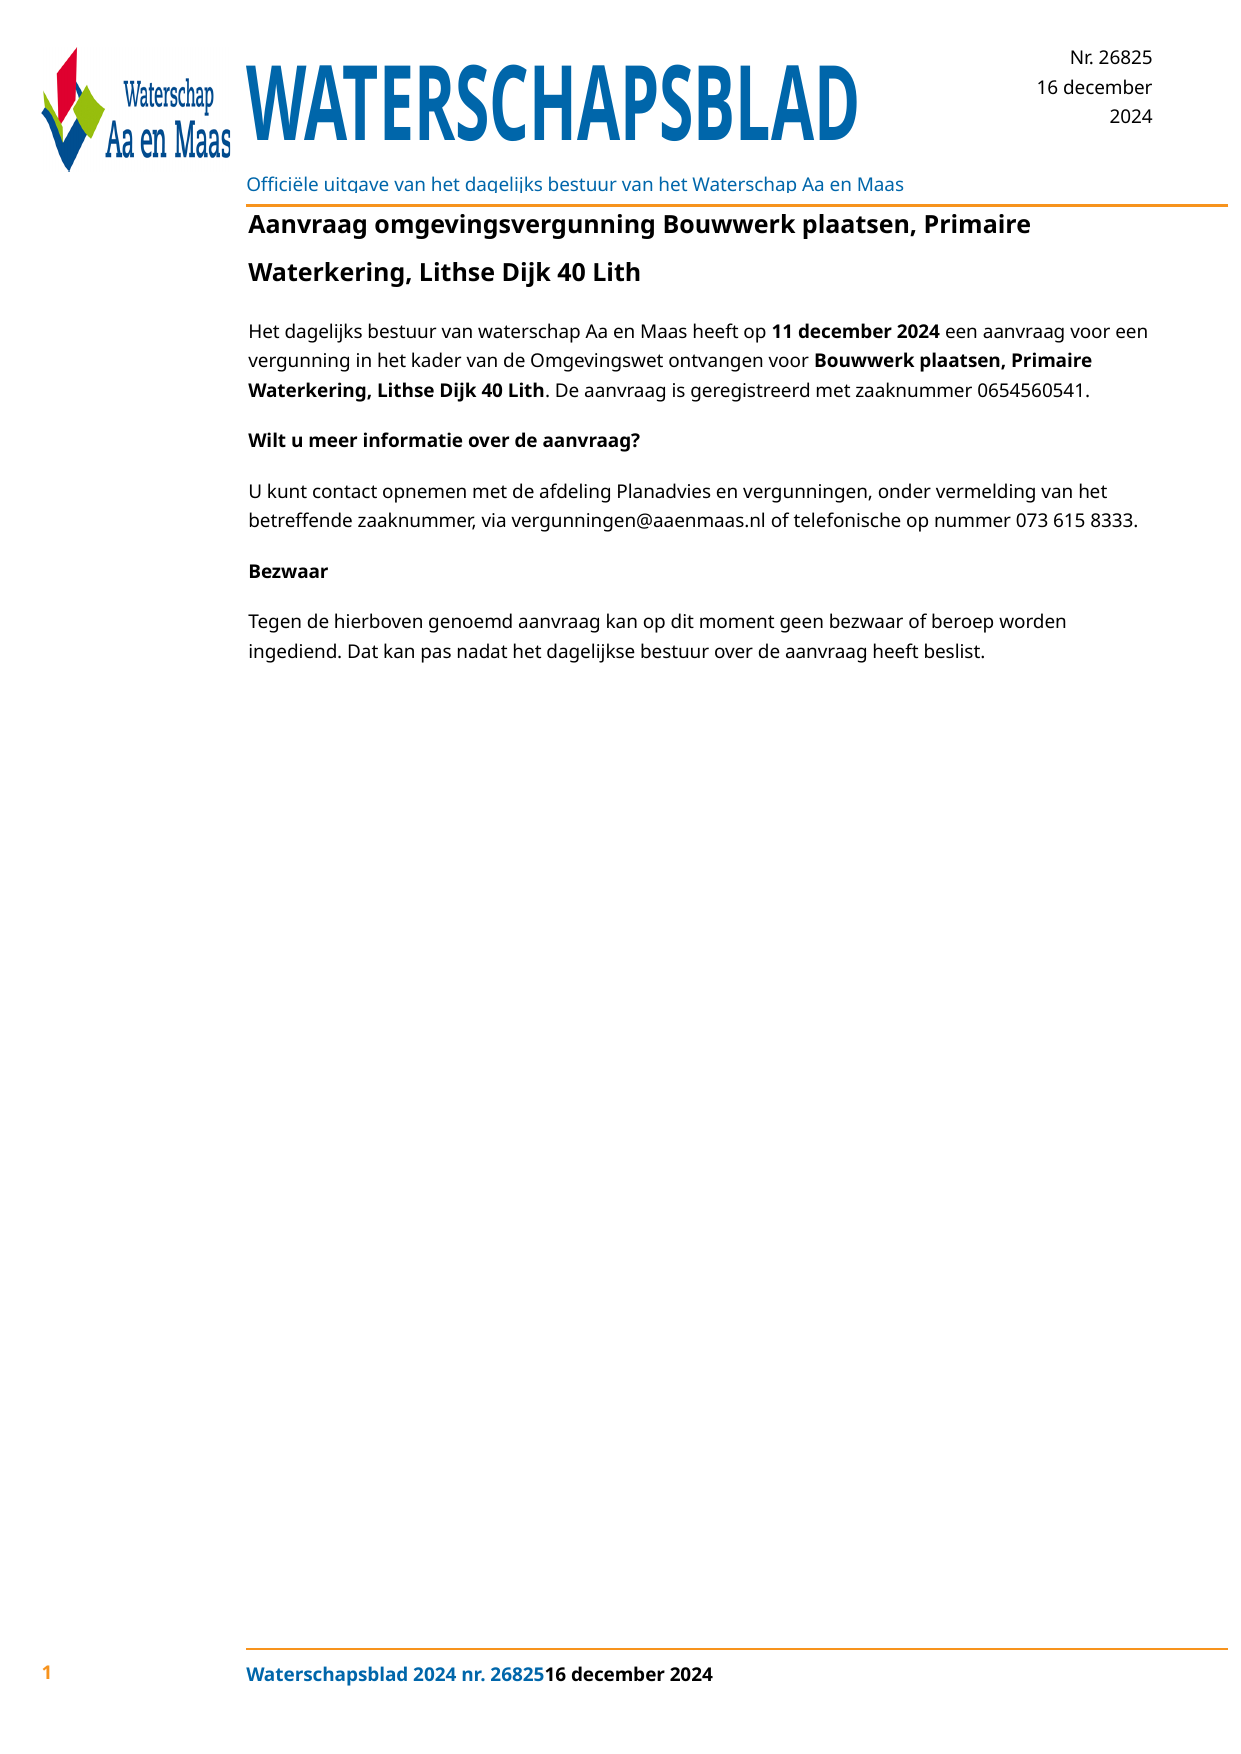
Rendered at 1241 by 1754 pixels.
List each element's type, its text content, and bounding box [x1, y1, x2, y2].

text U kunt contact opnemen met de afdeling Planadvies en vergunningen, onder vermelding van het betreffende zaaknummer, via vergunningen@aaenmaas.nl of telefonische op nummer 073 615 8333. [248, 478, 1152, 533]
text Tegen de hierboven genoemd aanvraag kan op dit moment geen bezwaar of beroep worden ingediend. Dat kan pas nadat het dagelijkse bestuur over de aanvraag heeft beslist. [248, 608, 1152, 664]
text Het dagelijks bestuur van waterschap Aa en Maas heeft op 11 december 2024 een aanvraag voor een vergunning in het kader van de Omgevingswet ontvangen voor Bouwwerk plaatsen, Primaire Waterkering, Lithse Dijk 40 Lith. De aanvraag is geregistreerd met zaaknummer 0654560541. [248, 318, 1152, 403]
text Wilt u meer informatie over de aanvraag? [248, 427, 1152, 453]
picture [41, 47, 231, 172]
text Bezwaar [248, 558, 1152, 584]
text Aanvraag omgevingsvergunning Bouwwerk plaatsen, Primaire Waterkering, Lithse Dijk 40 Lith [248, 207, 1152, 288]
